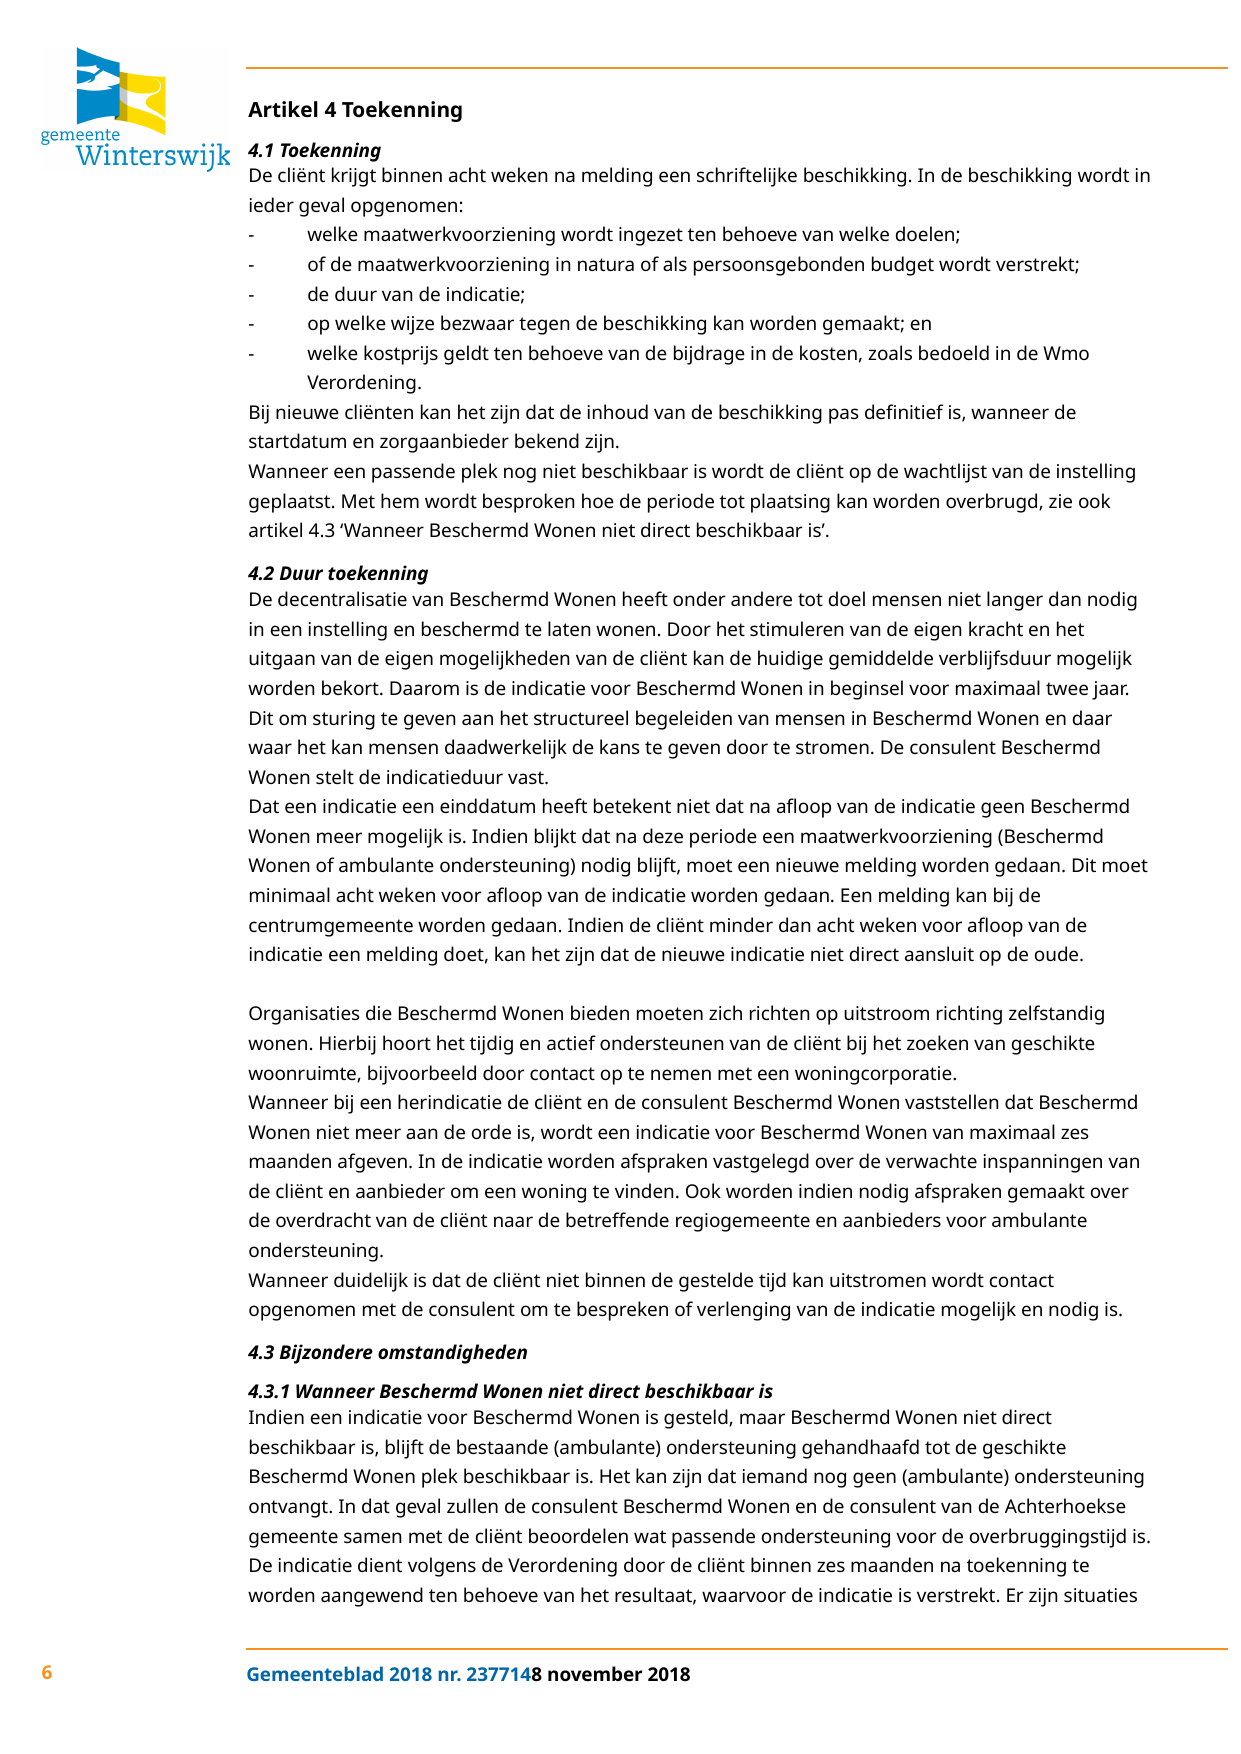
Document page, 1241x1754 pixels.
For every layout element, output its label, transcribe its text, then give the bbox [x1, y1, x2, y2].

list op welke wijze bezwaar tegen de beschikking kan worden gemaakt; en [248, 310, 1152, 336]
text Wanneer duidelijk is dat de cliënt niet binnen de gestelde tijd kan uitstromen wordt contact opgenomen met de consulent om te bespreken of verlenging van de indicatie mogelijk en nodig is. [248, 1267, 1152, 1322]
text Artikel 4 Toekenning [248, 95, 1152, 123]
list welke maatwerkvoorziening wordt ingezet ten behoeve van welke doelen; [248, 222, 1152, 247]
text Wanneer een passende plek nog niet beschikbaar is wordt de cliënt op de wachtlijst van de instelling geplaatst. Met hem wordt besproken hoe de periode tot plaatsing kan worden overbrugd, zie ook artikel 4.3 ‘Wanneer Beschermd Wonen niet direct beschikbaar is’. [248, 458, 1152, 543]
text Wanneer bij een herindicatie de cliënt en de consulent Beschermd Wonen vaststellen dat Beschermd Wonen niet meer aan de orde is, wordt een indicatie voor Beschermd Wonen van maximaal zes maanden afgeven. In de indicatie worden afspraken vastgelegd over de verwachte inspanningen van de cliënt en aanbieder om een woning te vinden. Ook worden indien nodig afspraken gemaakt over de overdracht van de cliënt naar de betreffende regiogemeente en aanbieders voor ambulante ondersteuning. [248, 1089, 1152, 1263]
text De decentralisatie van Beschermd Wonen heeft onder andere tot doel mensen niet langer dan nodig in een instelling en beschermd te laten wonen. Door het stimuleren van de eigen kracht en het uitgaan van de eigen mogelijkheden van de cliënt kan de huidige gemiddelde verblijfsduur mogelijk worden bekort. Daarom is de indicatie voor Beschermd Wonen in beginsel voor maximaal twee jaar. Dit om sturing te geven aan het structureel begeleiden van mensen in Beschermd Wonen en daar waar het kan mensen daadwerkelijk de kans te geven door te stromen. De consulent Beschermd Wonen stelt de indicatieduur vast. [248, 586, 1152, 789]
text 4.3.1 Wanneer Beschermd Wonen niet direct beschikbaar is [248, 1379, 1152, 1404]
text De cliënt krijgt binnen acht weken na melding een schriftelijke beschikking. In de beschikking wordt in ieder geval opgenomen: [248, 162, 1152, 218]
text 4.1 Toekenning [248, 137, 1152, 162]
text Dat een indicatie een einddatum heeft betekent niet dat na afloop van de indicatie geen Beschermd Wonen meer mogelijk is. Indien blijkt dat na deze periode een maatwerkvoorziening (Beschermd Wonen of ambulante ondersteuning) nodig blijft, moet een nieuwe melding worden gedaan. Dit moet minimaal acht weken voor afloop van de indicatie worden gedaan. Een melding kan bij de centrumgemeente worden gedaan. Indien de cliënt minder dan acht weken voor afloop van de indicatie een melding doet, kan het zijn dat de nieuwe indicatie niet direct aansluit op de oude. [248, 793, 1152, 967]
list welke kostprijs geldt ten behoeve van de bijdrage in de kosten, zoals bedoeld in de Wmo Verordening. [248, 340, 1152, 395]
text 4.2 Duur toekenning [248, 561, 1152, 586]
text Bij nieuwe cliënten kan het zijn dat de inhoud van de beschikking pas definitief is, wanneer de startdatum en zorgaanbieder bekend zijn. [248, 399, 1152, 454]
list of de maatwerkvoorziening in natura of als persoonsgebonden budget wordt verstrekt; [248, 251, 1152, 277]
text 4.3 Bijzondere omstandigheden [248, 1339, 1152, 1365]
list de duur van de indicatie; [248, 281, 1152, 307]
picture [41, 47, 231, 172]
picture [225, 153, 231, 162]
text De indicatie dient volgens de Verordening door de cliënt binnen zes maanden na toekenning te worden aangewend ten behoeve van het resultaat, waarvoor de indicatie is verstrekt. Er zijn situaties [248, 1552, 1152, 1608]
text Indien een indicatie voor Beschermd Wonen is gesteld, maar Beschermd Wonen niet direct beschikbaar is, blijft de bestaande (ambulante) ondersteuning gehandhaafd tot de geschikte Beschermd Wonen plek beschikbaar is. Het kan zijn dat iemand nog geen (ambulante) ondersteuning ontvangt. In dat geval zullen de consulent Beschermd Wonen en de consulent van de Achterhoekse gemeente samen met de cliënt beoordelen wat passende ondersteuning voor de overbruggingstijd is. [248, 1404, 1152, 1548]
text Organisaties die Beschermd Wonen bieden moeten zich richten op uitstroom richting zelfstandig wonen. Hierbij hoort het tijdig en actief ondersteunen van de cliënt bij het zoeken van geschikte woonruimte, bijvoorbeeld door contact op te nemen met een woningcorporatie. [248, 1001, 1152, 1085]
